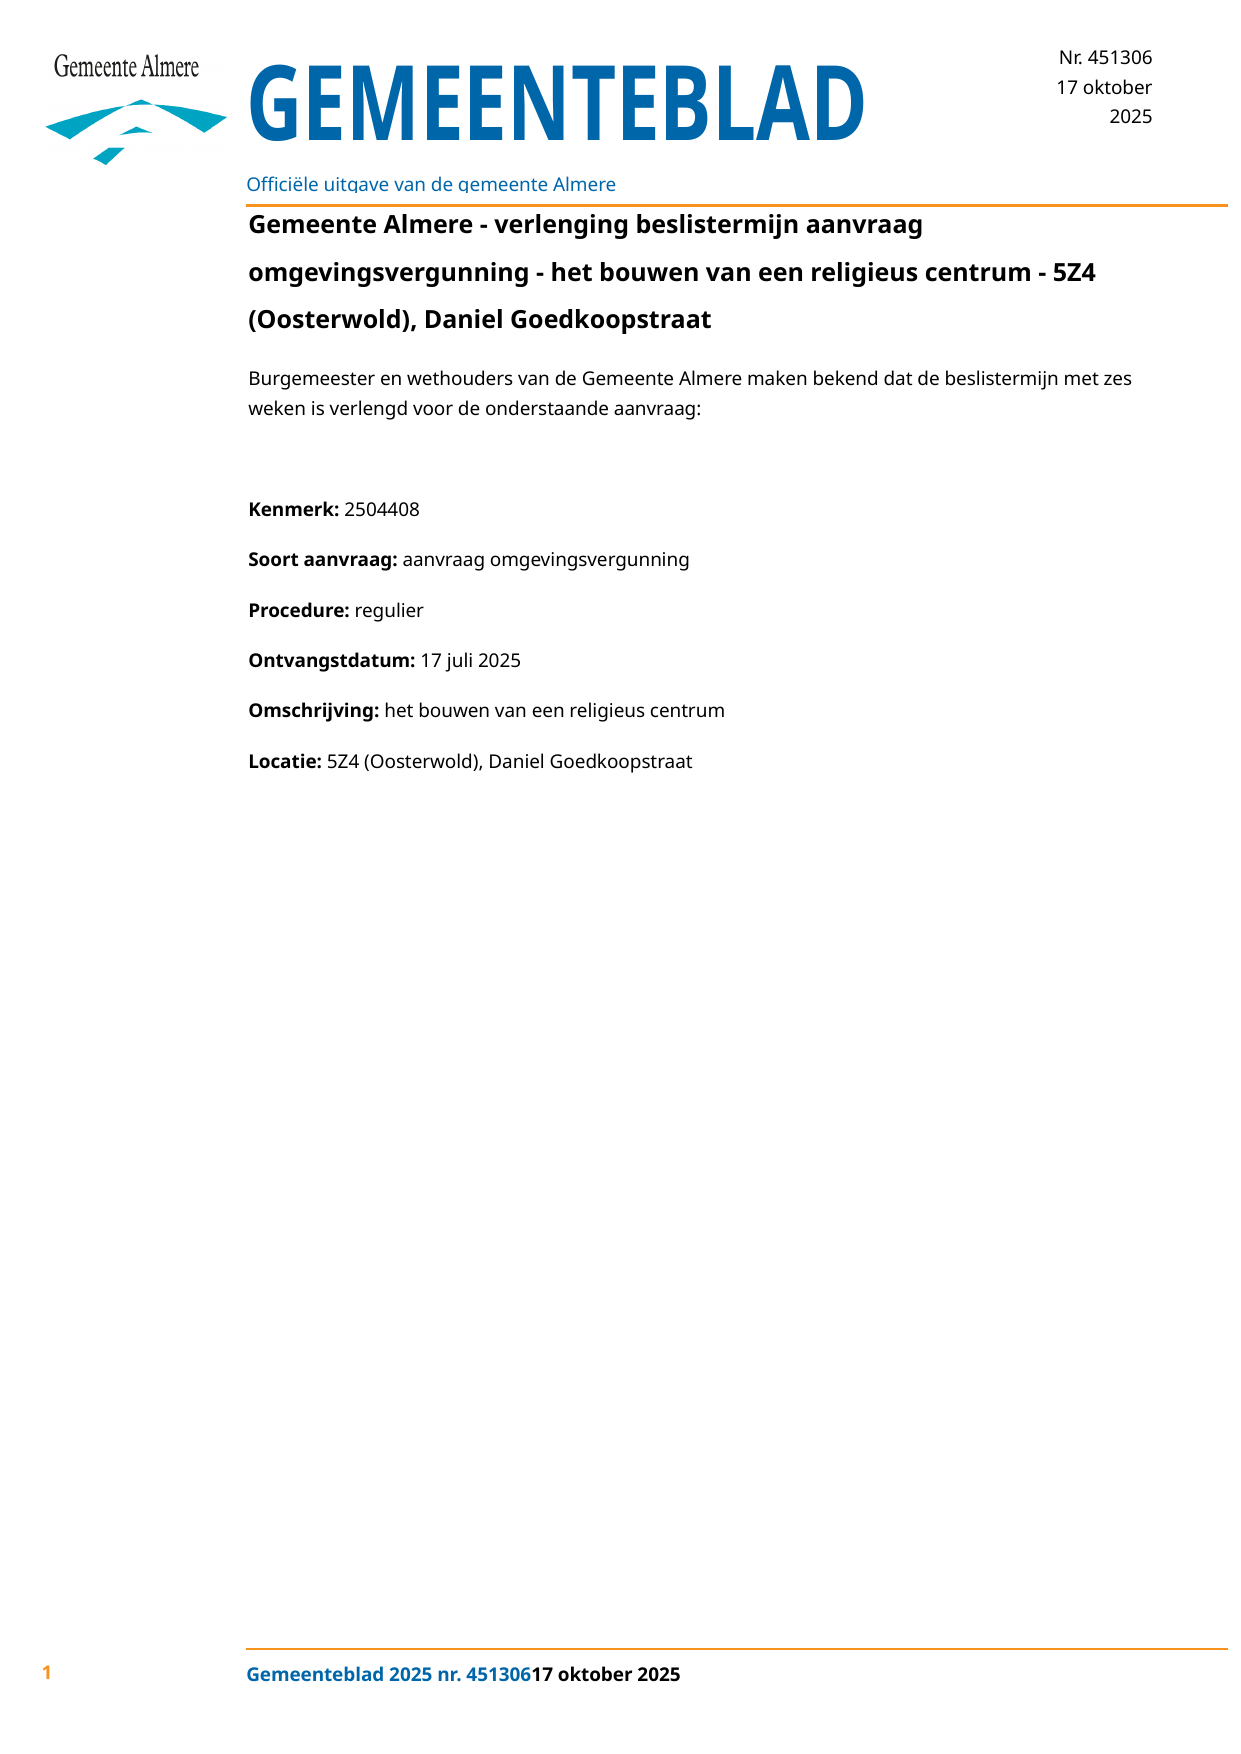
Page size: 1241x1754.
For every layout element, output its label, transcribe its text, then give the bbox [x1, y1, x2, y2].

text Burgemeester en wethouders van de Gemeente Almere maken bekend dat de beslistermijn met zes weken is verlengd voor de onderstaande aanvraag: [248, 366, 1152, 421]
text Gemeente Almere - verlenging beslistermijn aanvraag omgevingsvergunning - het bouwen van een religieus centrum - 5Z4 (Oosterwold), Daniel Goedkoopstraat [248, 207, 1152, 336]
text Soort aanvraag: aanvraag omgevingsvergunning [248, 546, 1152, 572]
picture [41, 47, 231, 172]
text Ontvangstdatum: 17 juli 2025 [248, 647, 1152, 673]
text Procedure: regulier [248, 597, 1152, 622]
text Locatie: 5Z4 (Oosterwold), Daniel Goedkoopstraat [248, 748, 1152, 774]
text Kenmerk: 2504408 [248, 496, 1152, 522]
text Omschrijving: het bouwen van een religieus centrum [248, 698, 1152, 723]
